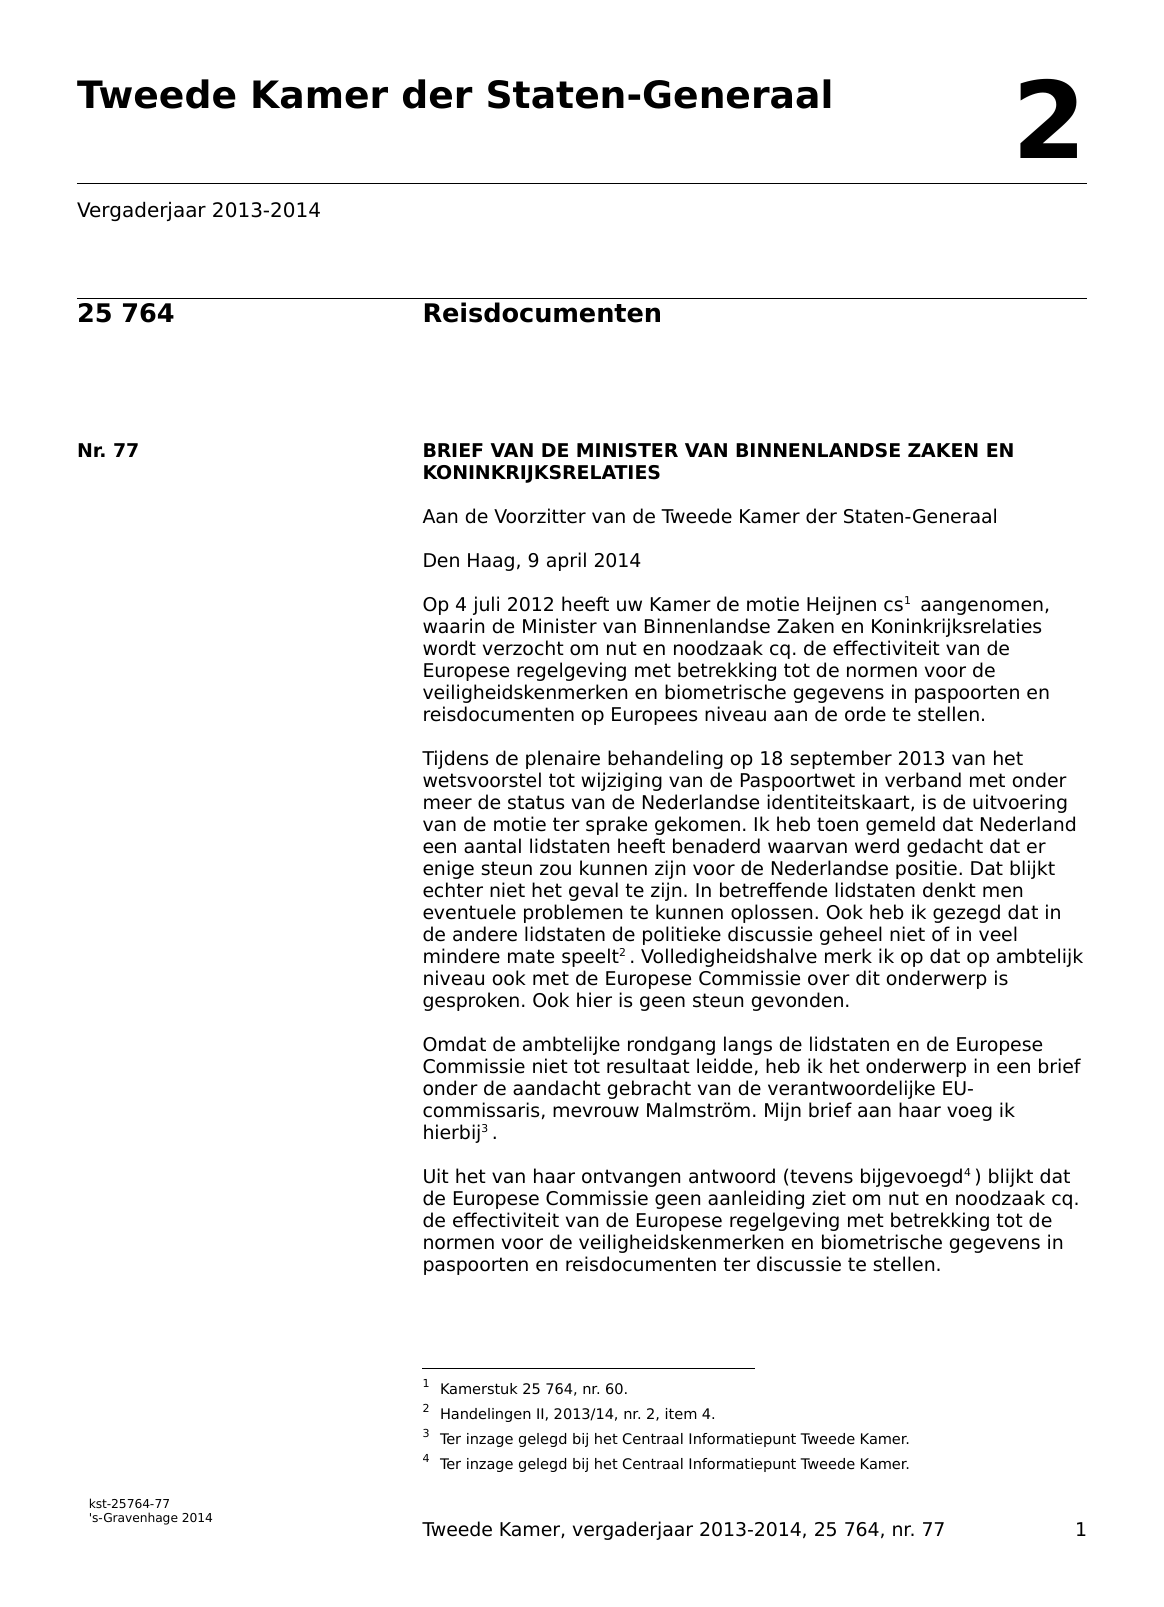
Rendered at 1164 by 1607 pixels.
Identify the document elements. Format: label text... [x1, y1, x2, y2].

table_header 2 [886, 59, 1087, 183]
text Handelingen II, 2013/14, nr. 2, item 4. [422, 1402, 1087, 1424]
text Aan de Voorzitter van de Tweede Kamer der Staten-Generaal [422, 506, 1087, 528]
table_header Tweede Kamer der Staten-Generaal [77, 59, 886, 183]
table_cell Vergaderjaar 2013-2014 [77, 184, 1087, 298]
text Omdat de ambtelijke rondgang langs de lidstaten en de Europese Commissie niet tot resultaat leidde, heb ik het onderwerp in een brief onder de aandacht gebracht van de verantwoordelijke EU-commissaris, mevrouw Malmström. Mijn brief aan haar voeg ik hierbij. [422, 1034, 1087, 1144]
subtitle Nr. 77 BRIEF VAN DE MINISTER VAN BINNENLANDSE ZAKEN EN KONINKRIJKSRELATIES [77, 440, 1087, 484]
text Uit het van haar ontvangen antwoord (tevens bijgevoegd) blijkt dat de Europese Commissie geen aanleiding ziet om nut en noodzaak cq. de effectiviteit van de Europese regelgeving met betrekking tot de normen voor de veiligheidskenmerken en biometrische gegevens in paspoorten en reisdocumenten ter discussie te stellen. [422, 1166, 1087, 1276]
text Ter inzage gelegd bij het Centraal Informatiepunt Tweede Kamer. [422, 1427, 1087, 1449]
text Tijdens de plenaire behandeling op 18 september 2013 van het wetsvoorstel tot wijziging van de Paspoortwet in verband met onder meer de status van de Nederlandse identiteitskaart, is de uitvoering van de motie ter sprake gekomen. Ik heb toen gemeld dat Nederland een aantal lidstaten heeft benaderd waarvan werd gedacht dat er enige steun zou kunnen zijn voor de Nederlandse positie. Dat blijkt echter niet het geval te zijn. In betreffende lidstaten denkt men eventuele problemen te kunnen oplossen. Ook heb ik gezegd dat in de andere lidstaten de politieke discussie geheel niet of in veel mindere mate speelt. Volledigheidshalve merk ik op dat op ambtelijk niveau ook met de Europese Commissie over dit onderwerp is gesproken. Ook hier is geen steun gevonden. [422, 748, 1087, 1012]
text Op 4 juli 2012 heeft uw Kamer de motie Heijnen cs aangenomen, waarin de Minister van Binnenlandse Zaken en Koninkrijksrelaties wordt verzocht om nut en noodzaak cq. de effectiviteit van de Europese regelgeving met betrekking tot de normen voor de veiligheidskenmerken en biometrische gegevens in paspoorten en reisdocumenten op Europees niveau aan de orde te stellen. [422, 594, 1087, 726]
text 's-Gravenhage 2014 [88, 1511, 323, 1525]
text Den Haag, 9 april 2014 [422, 550, 1087, 572]
subtitle 25 764 Reisdocumenten [77, 299, 1087, 329]
text kst-25764-77 [88, 1497, 323, 1511]
text Kamerstuk 25 764, nr. 60. [422, 1377, 1087, 1399]
text Ter inzage gelegd bij het Centraal Informatiepunt Tweede Kamer. [422, 1452, 1087, 1474]
